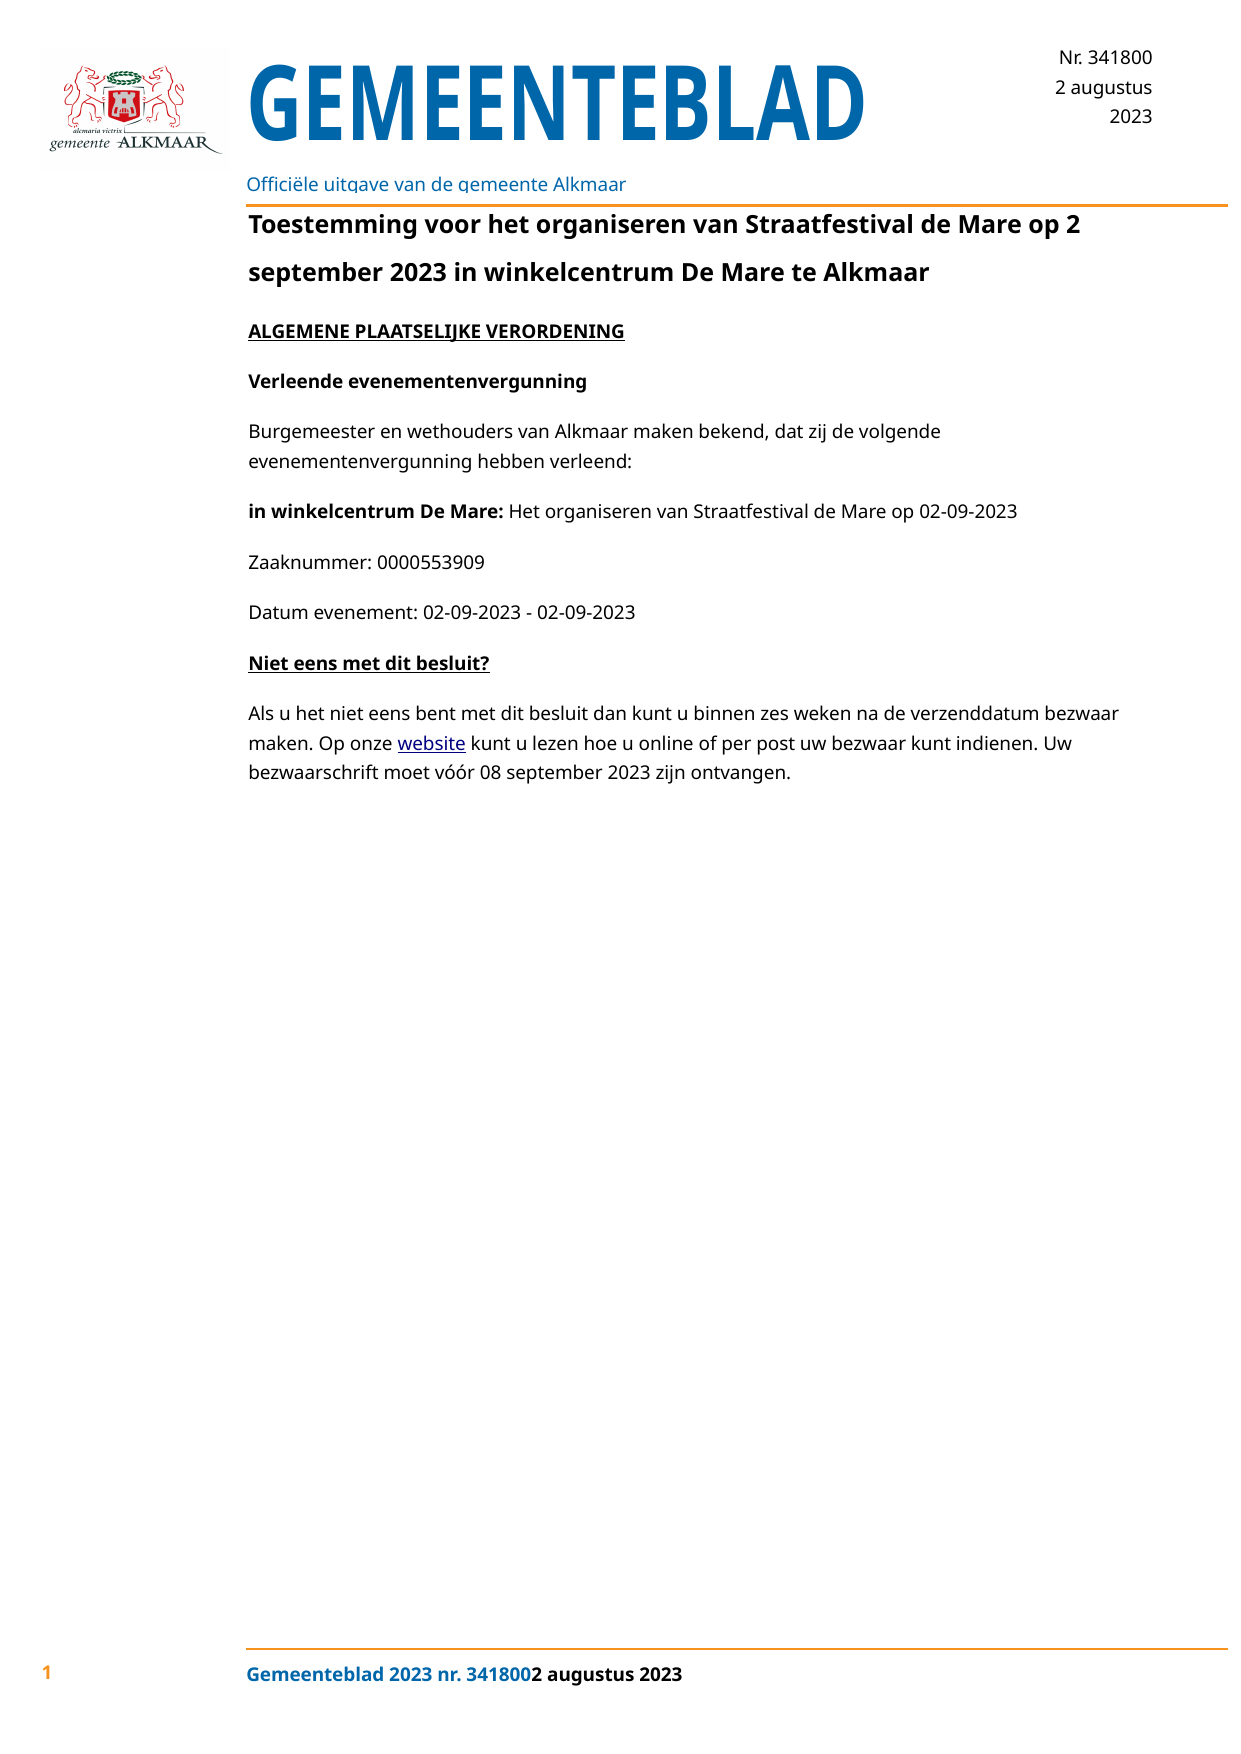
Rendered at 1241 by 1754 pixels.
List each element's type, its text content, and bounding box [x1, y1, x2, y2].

text Als u het niet eens bent met dit besluit dan kunt u binnen zes weken na de verzenddatum bezwaar maken. Op onze website kunt u lezen hoe u online of per post uw bezwaar kunt indienen. Uw bezwaarschrift moet vóór 08 september 2023 zijn ontvangen. [248, 700, 1152, 785]
picture [41, 47, 231, 172]
text in winkelcentrum De Mare: Het organiseren van Straatfestival de Mare op 02-09-2023 [248, 499, 1152, 524]
text Burgemeester en wethouders van Alkmaar maken bekend, dat zij de volgende evenementenvergunning hebben verleend: [248, 419, 1152, 474]
text Niet eens met dit besluit? [248, 650, 1152, 676]
text ALGEMENE PLAATSELIJKE VERORDENING [248, 318, 1152, 344]
text Verleende evenementenvergunning [248, 368, 1152, 394]
text Toestemming voor het organiseren van Straatfestival de Mare op 2 september 2023 in winkelcentrum De Mare te Alkmaar [248, 207, 1152, 288]
text Datum evenement: 02-09-2023 - 02-09-2023 [248, 599, 1152, 625]
text Zaaknummer: 0000553909 [248, 549, 1152, 575]
